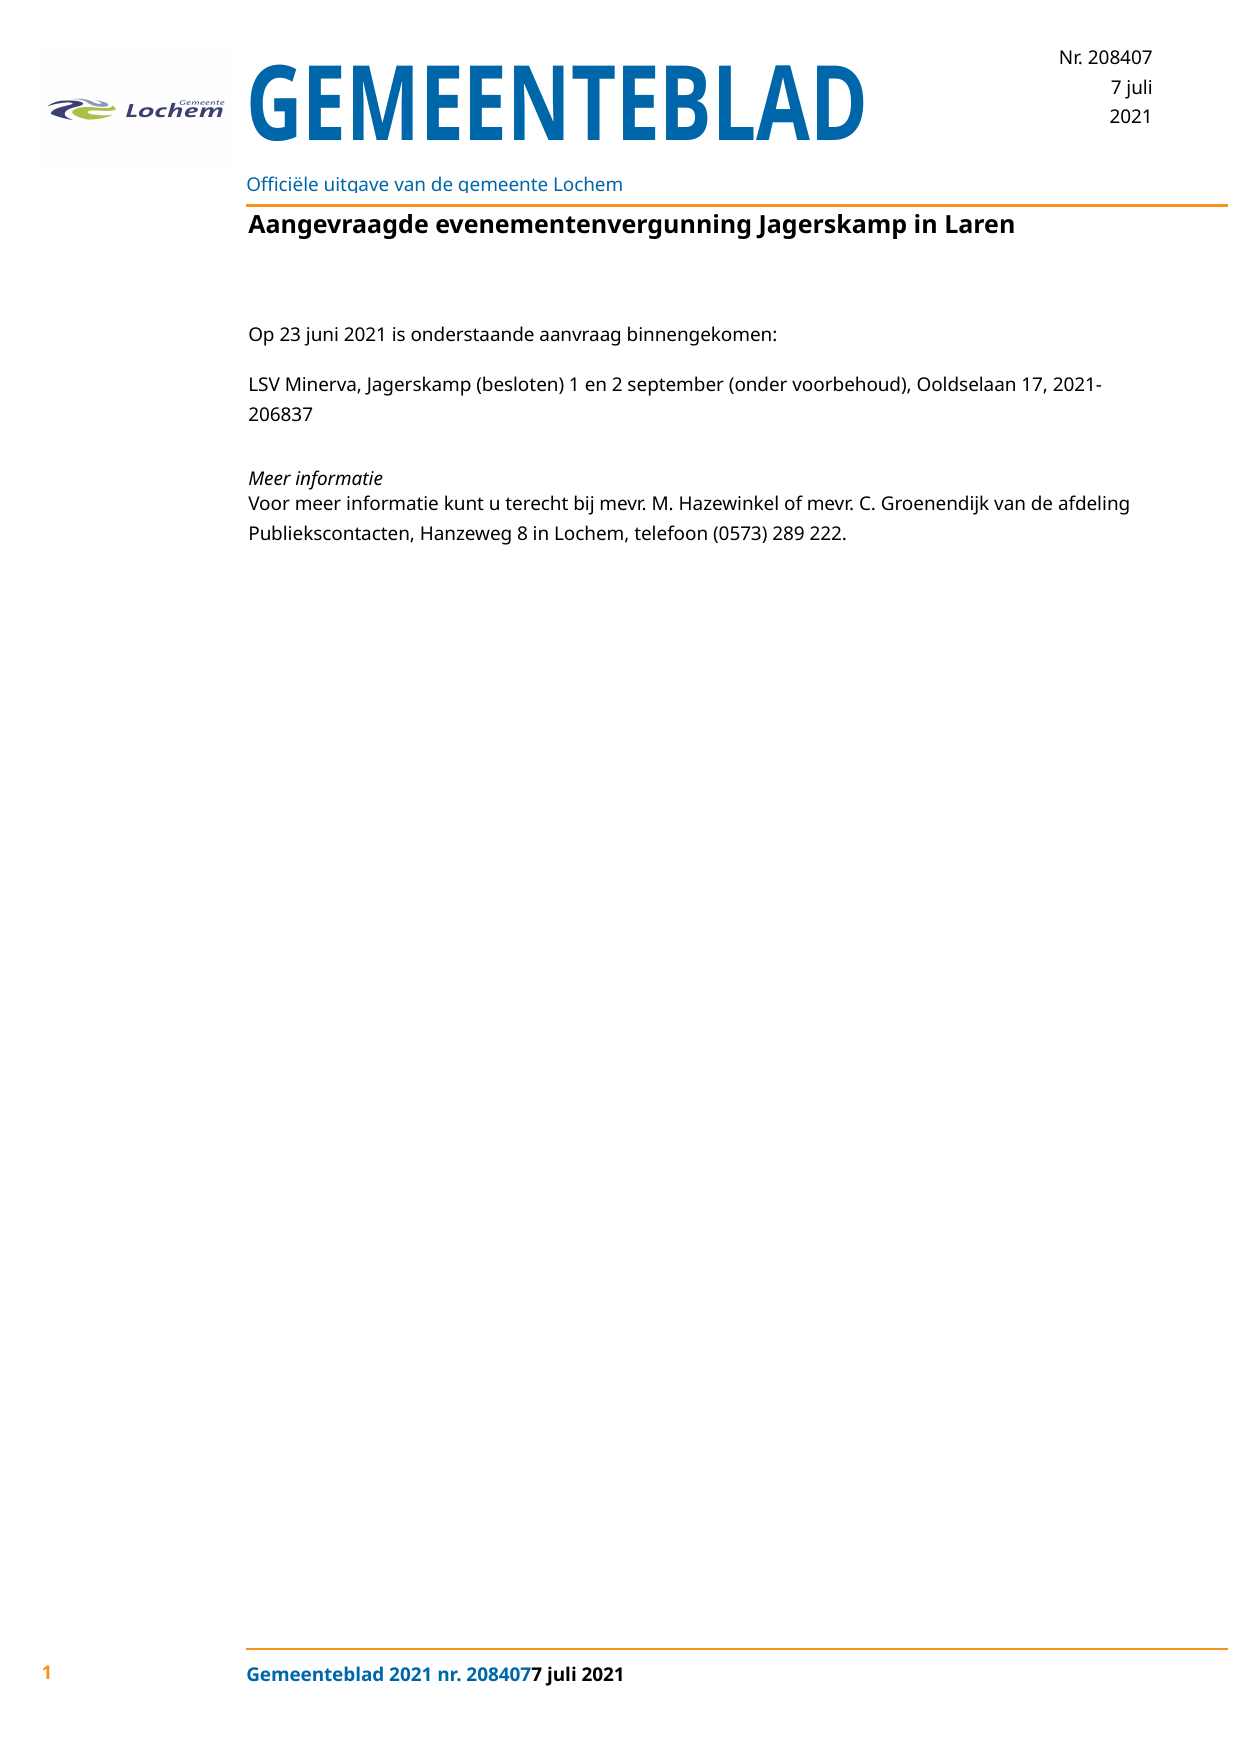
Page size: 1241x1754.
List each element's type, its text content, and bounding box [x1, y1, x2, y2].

text Meer informatie [248, 465, 1152, 490]
text Aangevraagde evenementenvergunning Jagerskamp in Laren [248, 207, 1152, 241]
text Voor meer informatie kunt u terecht bij mevr. M. Hazewinkel of mevr. C. Groenendijk van de afdeling Publiekscontacten, Hanzeweg 8 in Lochem, telefoon (0573) 289 222. [248, 490, 1152, 546]
text Op 23 juni 2021 is onderstaande aanvraag binnengekomen: [248, 321, 1152, 346]
picture [41, 47, 231, 172]
text LSV Minerva, Jagerskamp (besloten) 1 en 2 september (onder voorbehoud), Ooldselaan 17, 2021-206837 [248, 371, 1152, 426]
